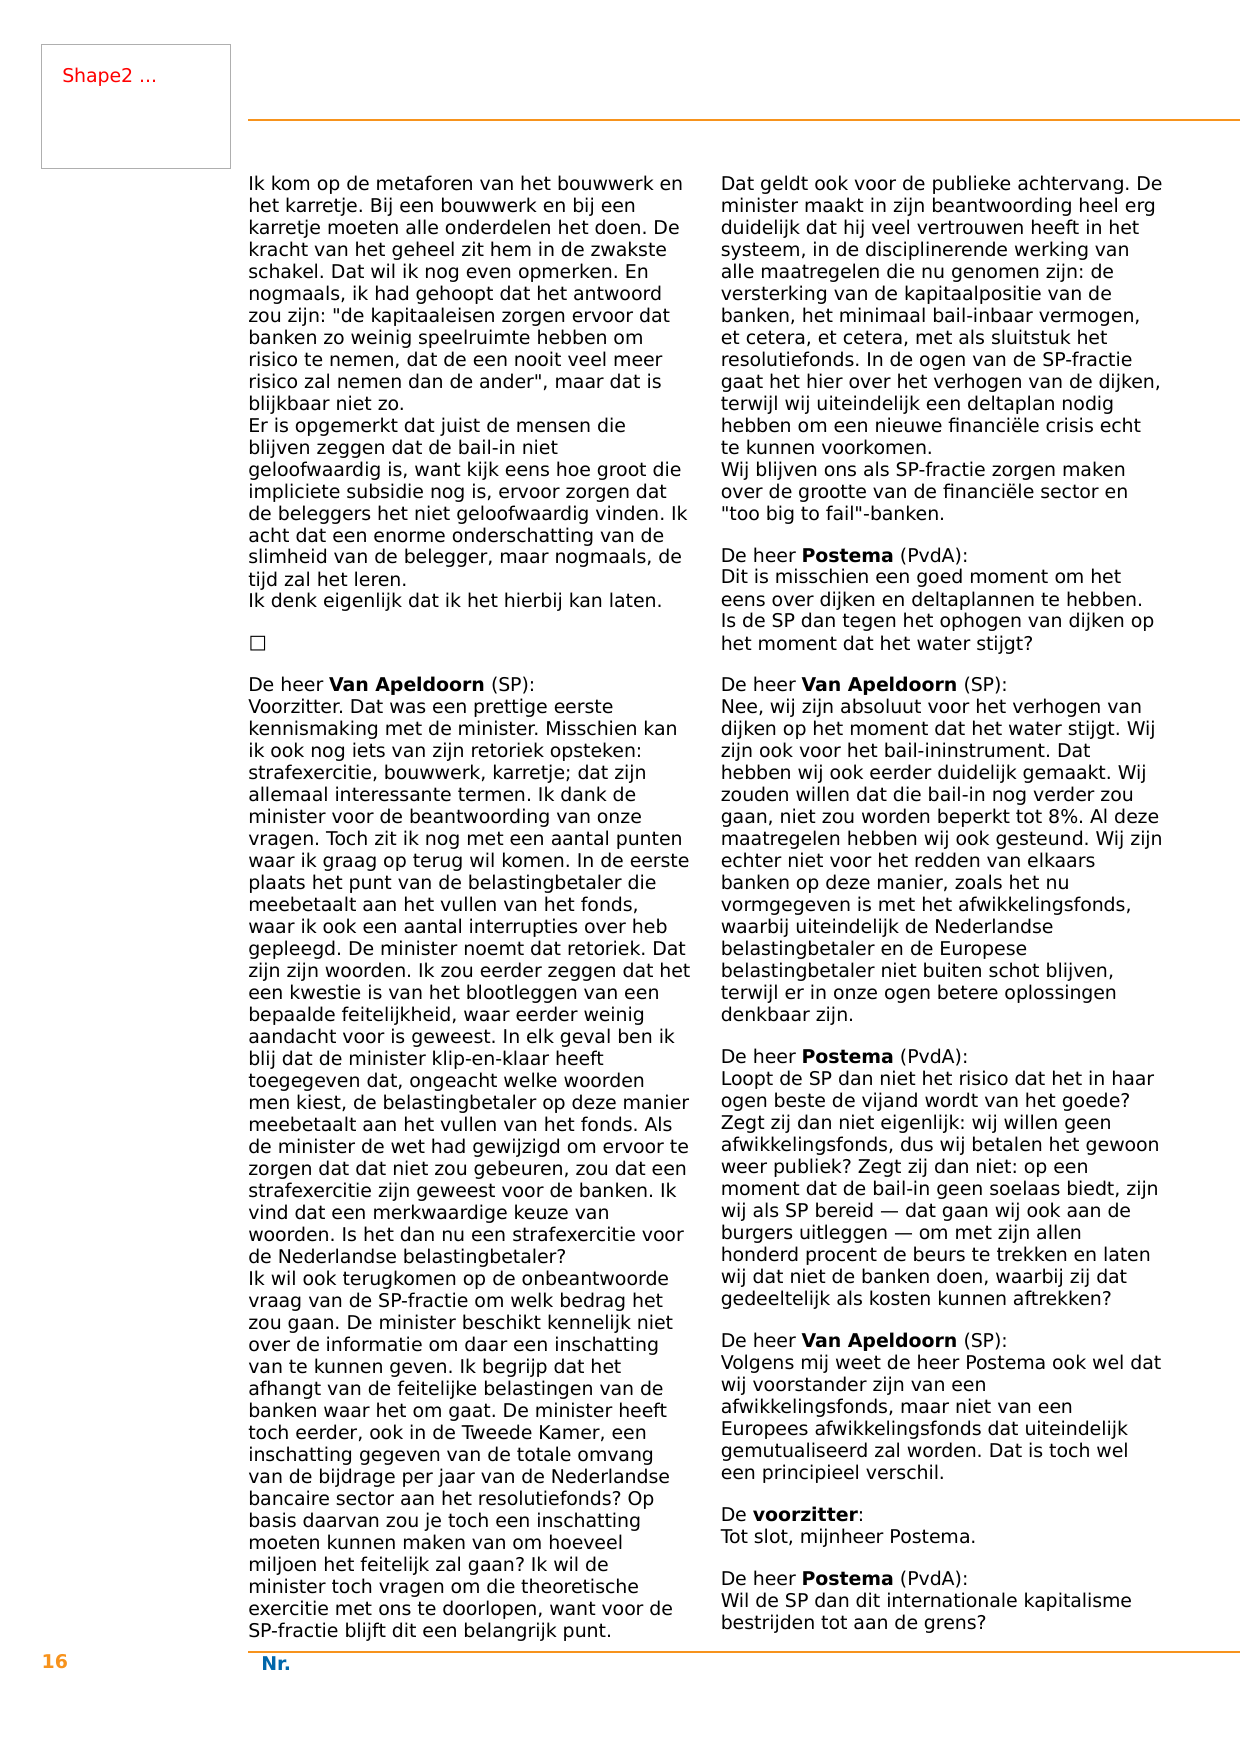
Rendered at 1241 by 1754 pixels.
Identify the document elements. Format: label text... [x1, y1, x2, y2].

text De heer Postema (PvdA): [721, 1046, 1163, 1068]
text Tot slot, mijnheer Postema. [721, 1526, 1163, 1548]
text De heer Postema (PvdA): [721, 544, 1163, 566]
text Wij blijven ons als SP-fractie zorgen maken over de grootte van de financiële sector en "too big to fail"-banken. [721, 458, 1163, 524]
text Ik wil ook terugkomen op de onbeantwoorde vraag van de SP-fractie om welk bedrag het zou gaan. De minister beschikt kennelijk niet over de informatie om daar een inschatting van te kunnen geven. Ik begrijp dat het afhangt van de feitelijke belastingen van de banken waar het om gaat. De minister heeft toch eerder, ook in de Tweede Kamer, een inschatting gegeven van de totale omvang van de bijdrage per jaar van de Nederlandse bancaire sector aan het resolutiefonds? Op basis daarvan zou je toch een inschatting moeten kunnen maken van om hoeveel miljoen het feitelijk zal gaan? Ik wil de minister toch vragen om die theoretische exercitie met ons te doorlopen, want voor de SP-fractie blijft dit een belangrijk punt. [248, 1268, 691, 1641]
text Nee, wij zijn absoluut voor het verhogen van dijken op het moment dat het water stijgt. Wij zijn ook voor het bail-ininstrument. Dat hebben wij ook eerder duidelijk gemaakt. Wij zouden willen dat die bail-in nog verder zou gaan, niet zou worden beperkt tot 8%. Al deze maatregelen hebben wij ook gesteund. Wij zijn echter niet voor het redden van elkaars banken op deze manier, zoals het nu vormgegeven is met het afwikkelingsfonds, waarbij uiteindelijk de Nederlandse belastingbetaler en de Europese belastingbetaler niet buiten schot blijven, terwijl er in onze ogen betere oplossingen denkbaar zijn. [721, 696, 1163, 1026]
text Wil de SP dan dit internationale kapitalisme bestrijden tot aan de grens? [721, 1589, 1163, 1633]
text Dit is misschien een goed moment om het eens over dijken en deltaplannen te hebben. Is de SP dan tegen het ophogen van dijken op het moment dat het water stijgt? [721, 566, 1163, 654]
text De heer Van Apeldoorn (SP): [248, 674, 691, 696]
text De heer Van Apeldoorn (SP): [721, 1330, 1163, 1352]
text De heer Van Apeldoorn (SP): [721, 674, 1163, 696]
text Dat geldt ook voor de publieke achtervang. De minister maakt in zijn beantwoording heel erg duidelijk dat hij veel vertrouwen heeft in het systeem, in de disciplinerende werking van alle maatregelen die nu genomen zijn: de versterking van de kapitaalpositie van de banken, het minimaal bail-inbaar vermogen, et cetera, et cetera, met als sluitstuk het resolutiefonds. In de ogen van de SP-fractie gaat het hier over het verhogen van de dijken, terwijl wij uiteindelijk een deltaplan nodig hebben om een nieuwe financiële crisis echt te kunnen voorkomen. [721, 173, 1163, 458]
text Volgens mij weet de heer Postema ook wel dat wij voorstander zijn van een afwikkelingsfonds, maar niet van een Europees afwikkelingsfonds dat uiteindelijk gemutualiseerd zal worden. Dat is toch wel een principieel verschil. [721, 1352, 1163, 1484]
text Loopt de SP dan niet het risico dat het in haar ogen beste de vijand wordt van het goede? Zegt zij dan niet eigenlijk: wij willen geen afwikkelingsfonds, dus wij betalen het gewoon weer publiek? Zegt zij dan niet: op een moment dat de bail-in geen soelaas biedt, zijn wij als SP bereid — dat gaan wij ook aan de burgers uitleggen — om met zijn allen honderd procent de beurs te trekken en laten wij dat niet de banken doen, waarbij zij dat gedeeltelijk als kosten kunnen aftrekken? [721, 1068, 1163, 1310]
text Ik kom op de metaforen van het bouwwerk en het karretje. Bij een bouwwerk en bij een karretje moeten alle onderdelen het doen. De kracht van het geheel zit hem in de zwakste schakel. Dat wil ik nog even opmerken. En nogmaals, ik had gehoopt dat het antwoord zou zijn: "de kapitaaleisen zorgen ervoor dat banken zo weinig speelruimte hebben om risico te nemen, dat de een nooit veel meer risico zal nemen dan de ander", maar dat is blijkbaar niet zo. [248, 173, 691, 414]
text Ik denk eigenlijk dat ik het hierbij kan laten. [248, 590, 691, 612]
text ⬜ [248, 632, 691, 654]
text De heer Postema (PvdA): [721, 1568, 1163, 1589]
text Er is opgemerkt dat juist de mensen die blijven zeggen dat de bail-in niet geloofwaardig is, want kijk eens hoe groot die impliciete subsidie nog is, ervoor zorgen dat de beleggers het niet geloofwaardig vinden. Ik acht dat een enorme onderschatting van de slimheid van de belegger, maar nogmaals, de tijd zal het leren. [248, 414, 691, 590]
text Voorzitter. Dat was een prettige eerste kennismaking met de minister. Misschien kan ik ook nog iets van zijn retoriek opsteken: strafexercitie, bouwwerk, karretje; dat zijn allemaal interessante termen. Ik dank de minister voor de beantwoording van onze vragen. Toch zit ik nog met een aantal punten waar ik graag op terug wil komen. In de eerste plaats het punt van de belastingbetaler die meebetaalt aan het vullen van het fonds, waar ik ook een aantal interrupties over heb gepleegd. De minister noemt dat retoriek. Dat zijn zijn woorden. Ik zou eerder zeggen dat het een kwestie is van het blootleggen van een bepaalde feitelijkheid, waar eerder weinig aandacht voor is geweest. In elk geval ben ik blij dat de minister klip-en-klaar heeft toegegeven dat, ongeacht welke woorden men kiest, de belastingbetaler op deze manier meebetaalt aan het vullen van het fonds. Als de minister de wet had gewijzigd om ervoor te zorgen dat dat niet zou gebeuren, zou dat een strafexercitie zijn geweest voor de banken. Ik vind dat een merkwaardige keuze van woorden. Is het dan nu een strafexercitie voor de Nederlandse belastingbetaler? [248, 696, 691, 1268]
text De voorzitter: [721, 1504, 1163, 1526]
